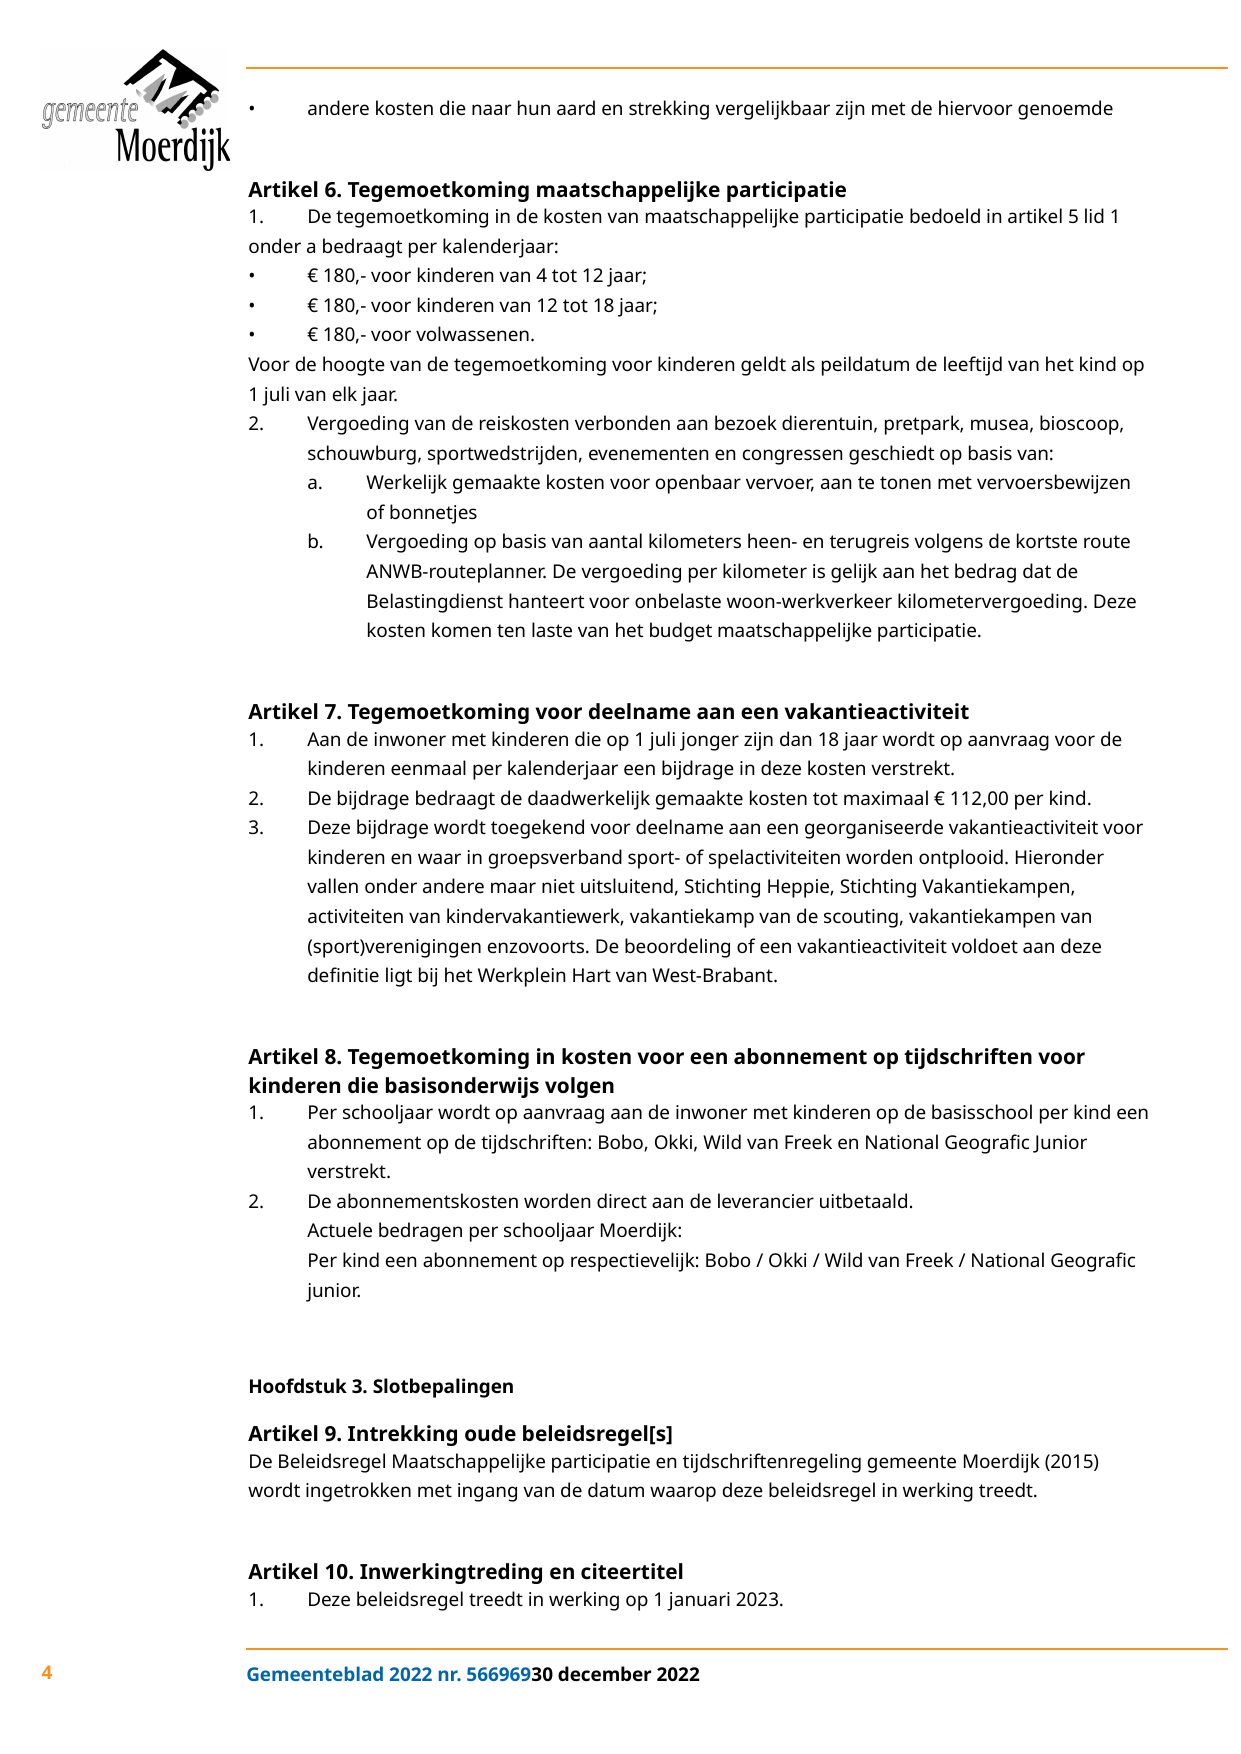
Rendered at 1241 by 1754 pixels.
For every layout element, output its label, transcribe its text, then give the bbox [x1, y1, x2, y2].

picture [41, 47, 231, 172]
list Deze beleidsregel treedt in werking op 1 januari 2023. [248, 1586, 1152, 1612]
list Vergoeding op basis van aantal kilometers heen- en terugreis volgens de kortste route ANWB-routeplanner. De vergoeding per kilometer is gelijk aan het bedrag dat de Belastingdienst hanteert voor onbelaste woon-werkverkeer kilometervergoeding. Deze kosten komen ten laste van het budget maatschappelijke participatie. [307, 529, 1152, 643]
list De abonnementskosten worden direct aan de leverancier uitbetaald. [248, 1188, 1152, 1214]
list Aan de inwoner met kinderen die op 1 juli jonger zijn dan 18 jaar wordt op aanvraag voor de kinderen eenmaal per kalenderjaar een bijdrage in deze kosten verstrekt. [248, 726, 1152, 781]
list Deze bijdrage wordt toegekend voor deelname aan een georganiseerde vakantieactiviteit voor kinderen en waar in groepsverband sport- of spelactiviteiten worden ontplooid. Hieronder vallen onder andere maar niet uitsluitend, Stichting Heppie, Stichting Vakantiekampen, activiteiten van kindervakantiewerk, vakantiekamp van de scouting, vakantiekampen van (sport)verenigingen enzovoorts. De beoordeling of een vakantieactiviteit voldoet aan deze definitie ligt bij het Werkplein Hart van West-Brabant. [248, 814, 1152, 988]
list De tegemoetkoming in de kosten van maatschappelijke participatie bedoeld in artikel 5 lid 1 [248, 203, 1152, 229]
text Voor de hoogte van de tegemoetkoming voor kinderen geldt als peildatum de leeftijd van het kind op 1 juli van elk jaar. [248, 351, 1152, 406]
text Hoofdstuk 3. Slotbepalingen [248, 1373, 1152, 1399]
list € 180,- voor volwassenen. [248, 322, 1152, 347]
text Artikel 8. Tegemoetkoming in kosten voor een abonnement op tijdschriften voor kinderen die basisonderwijs volgen [248, 1042, 1152, 1099]
text Artikel 10. Inwerkingtreding en citeertitel [248, 1557, 1152, 1586]
list andere kosten die naar hun aard en strekking vergelijkbaar zijn met de hiervoor genoemde [248, 95, 1152, 121]
list € 180,- voor kinderen van 12 tot 18 jaar; [248, 292, 1152, 318]
list Per schooljaar wordt op aanvraag aan de inwoner met kinderen op de basisschool per kind een abonnement op de tijdschriften: Bobo, Okki, Wild van Freek en National Geografic Junior verstrekt. [248, 1099, 1152, 1184]
text De Beleidsregel Maatschappelijke participatie en tijdschriftenregeling gemeente Moerdijk (2015) wordt ingetrokken met ingang van de datum waarop deze beleidsregel in werking treedt. [248, 1448, 1152, 1503]
text Artikel 7. Tegemoetkoming voor deelname aan een vakantieactiviteit [248, 697, 1152, 726]
text Artikel 9. Intrekking oude beleidsregel[s] [248, 1419, 1152, 1448]
list Werkelijk gemaakte kosten voor openbaar vervoer, aan te tonen met vervoersbewijzen of bonnetjes [307, 469, 1152, 525]
text Artikel 6. Tegemoetkoming maatschappelijke participatie [248, 175, 1152, 203]
list € 180,- voor kinderen van 4 tot 12 jaar; [248, 262, 1152, 288]
list Vergoeding van de reiskosten verbonden aan bezoek dierentuin, pretpark, musea, bioscoop, schouwburg, sportwedstrijden, evenementen en congressen geschiedt op basis van: [248, 410, 1152, 466]
list De bijdrage bedraagt de daadwerkelijk gemaakte kosten tot maximaal € 112,00 per kind. [248, 785, 1152, 811]
list Actuele bedragen per schooljaar Moerdijk: [248, 1218, 1152, 1243]
list Per kind een abonnement op respectievelijk: Bobo / Okki / Wild van Freek / National Geografic junior. [248, 1247, 1152, 1303]
text onder a bedraagt per kalenderjaar: [248, 233, 1152, 258]
